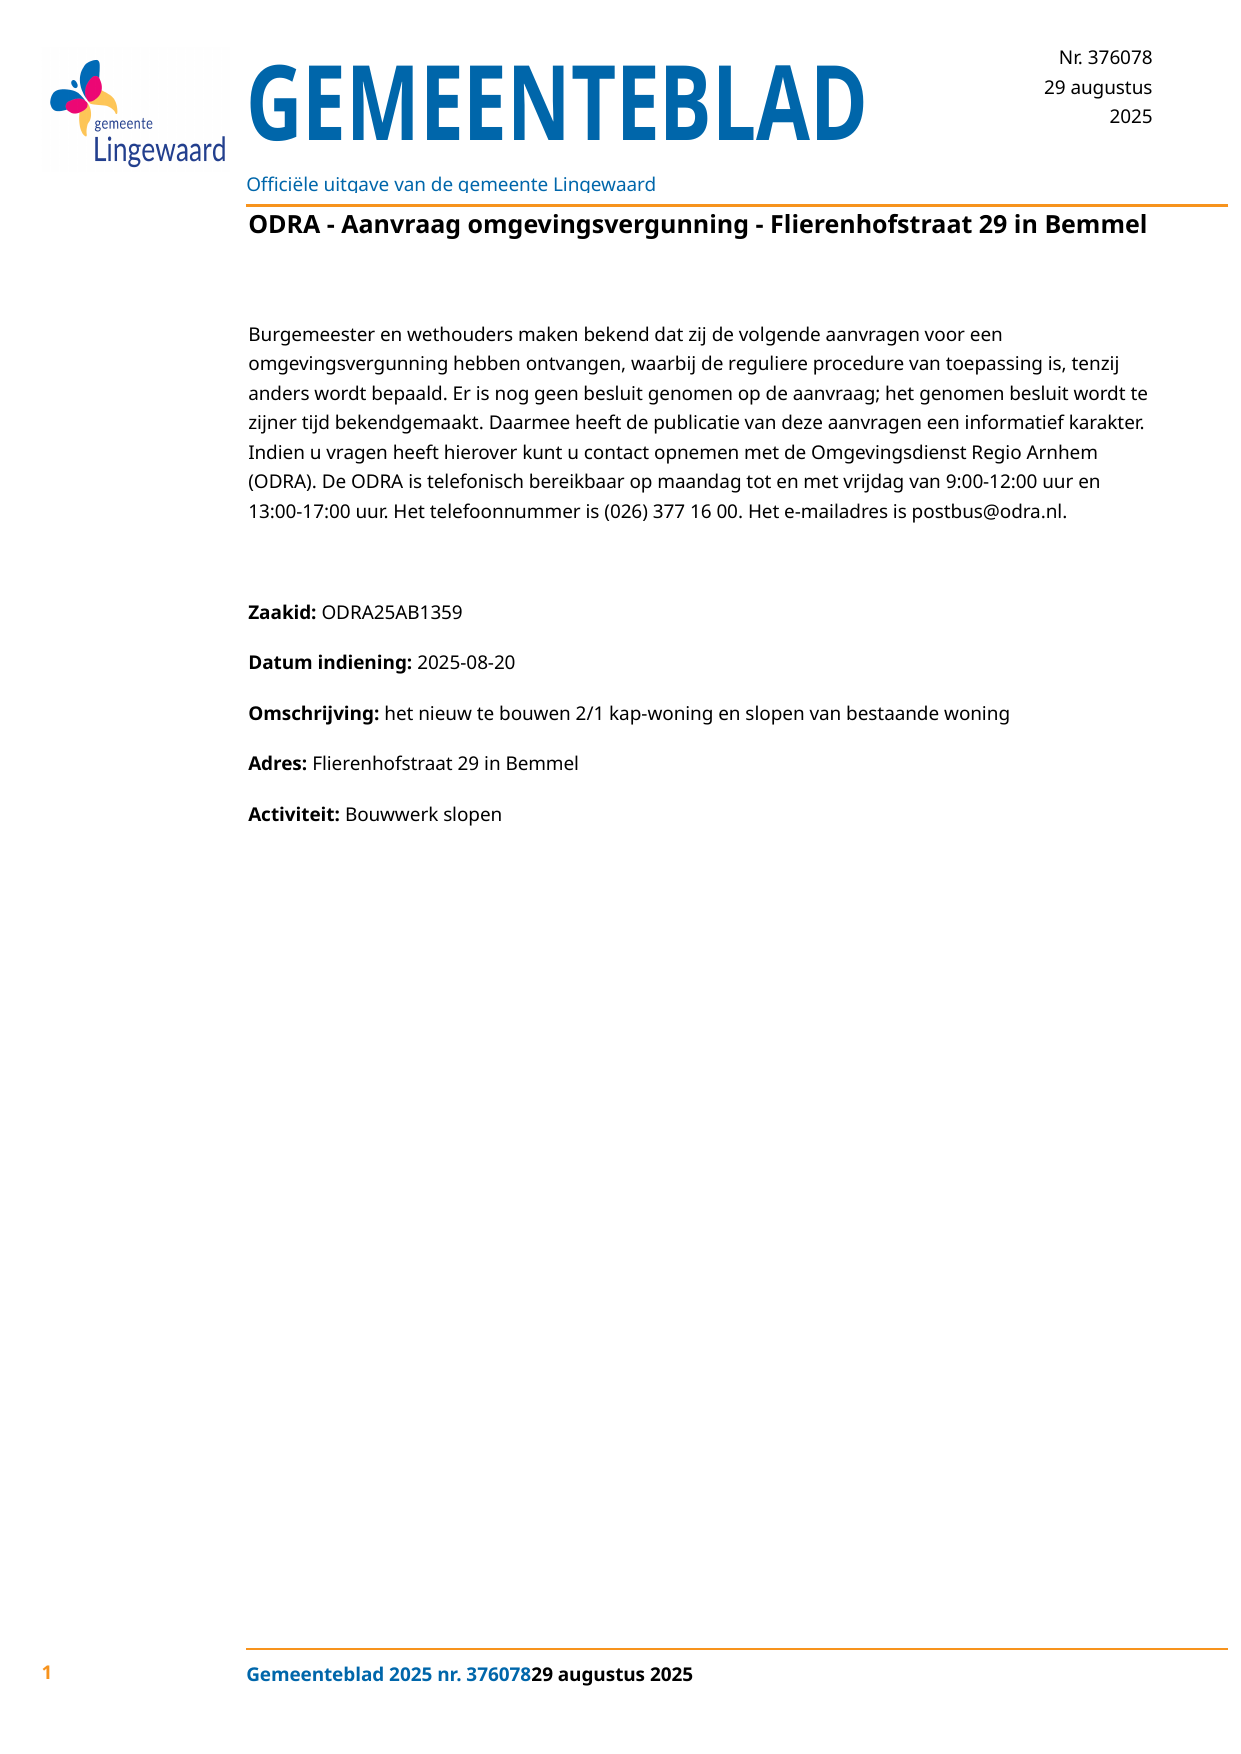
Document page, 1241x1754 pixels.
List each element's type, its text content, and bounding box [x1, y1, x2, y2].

text Datum indiening: 2025-08-20 [248, 649, 1152, 675]
text Zaakid: ODRA25AB1359 [248, 599, 1152, 625]
text Adres: Flierenhofstraat 29 in Bemmel [248, 750, 1152, 776]
text Activiteit: Bouwwerk slopen [248, 801, 1152, 826]
picture [41, 47, 231, 172]
text ODRA - Aanvraag omgevingsvergunning - Flierenhofstraat 29 in Bemmel [248, 207, 1152, 241]
text Burgemeester en wethouders maken bekend dat zij de volgende aanvragen voor een omgevingsvergunning hebben ontvangen, waarbij de reguliere procedure van toepassing is, tenzij anders wordt bepaald. Er is nog geen besluit genomen op de aanvraag; het genomen besluit wordt te zijner tijd bekendgemaakt. Daarmee heeft de publicatie van deze aanvragen een informatief karakter. Indien u vragen heeft hierover kunt u contact opnemen met de Omgevingsdienst Regio Arnhem (ODRA). De ODRA is telefonisch bereikbaar op maandag tot en met vrijdag van 9:00-12:00 uur en 13:00-17:00 uur. Het telefoonnummer is (026) 377 16 00. Het e-mailadres is postbus@odra.nl. [248, 321, 1152, 524]
text Omschrijving: het nieuw te bouwen 2/1 kap-woning en slopen van bestaande woning [248, 700, 1152, 726]
